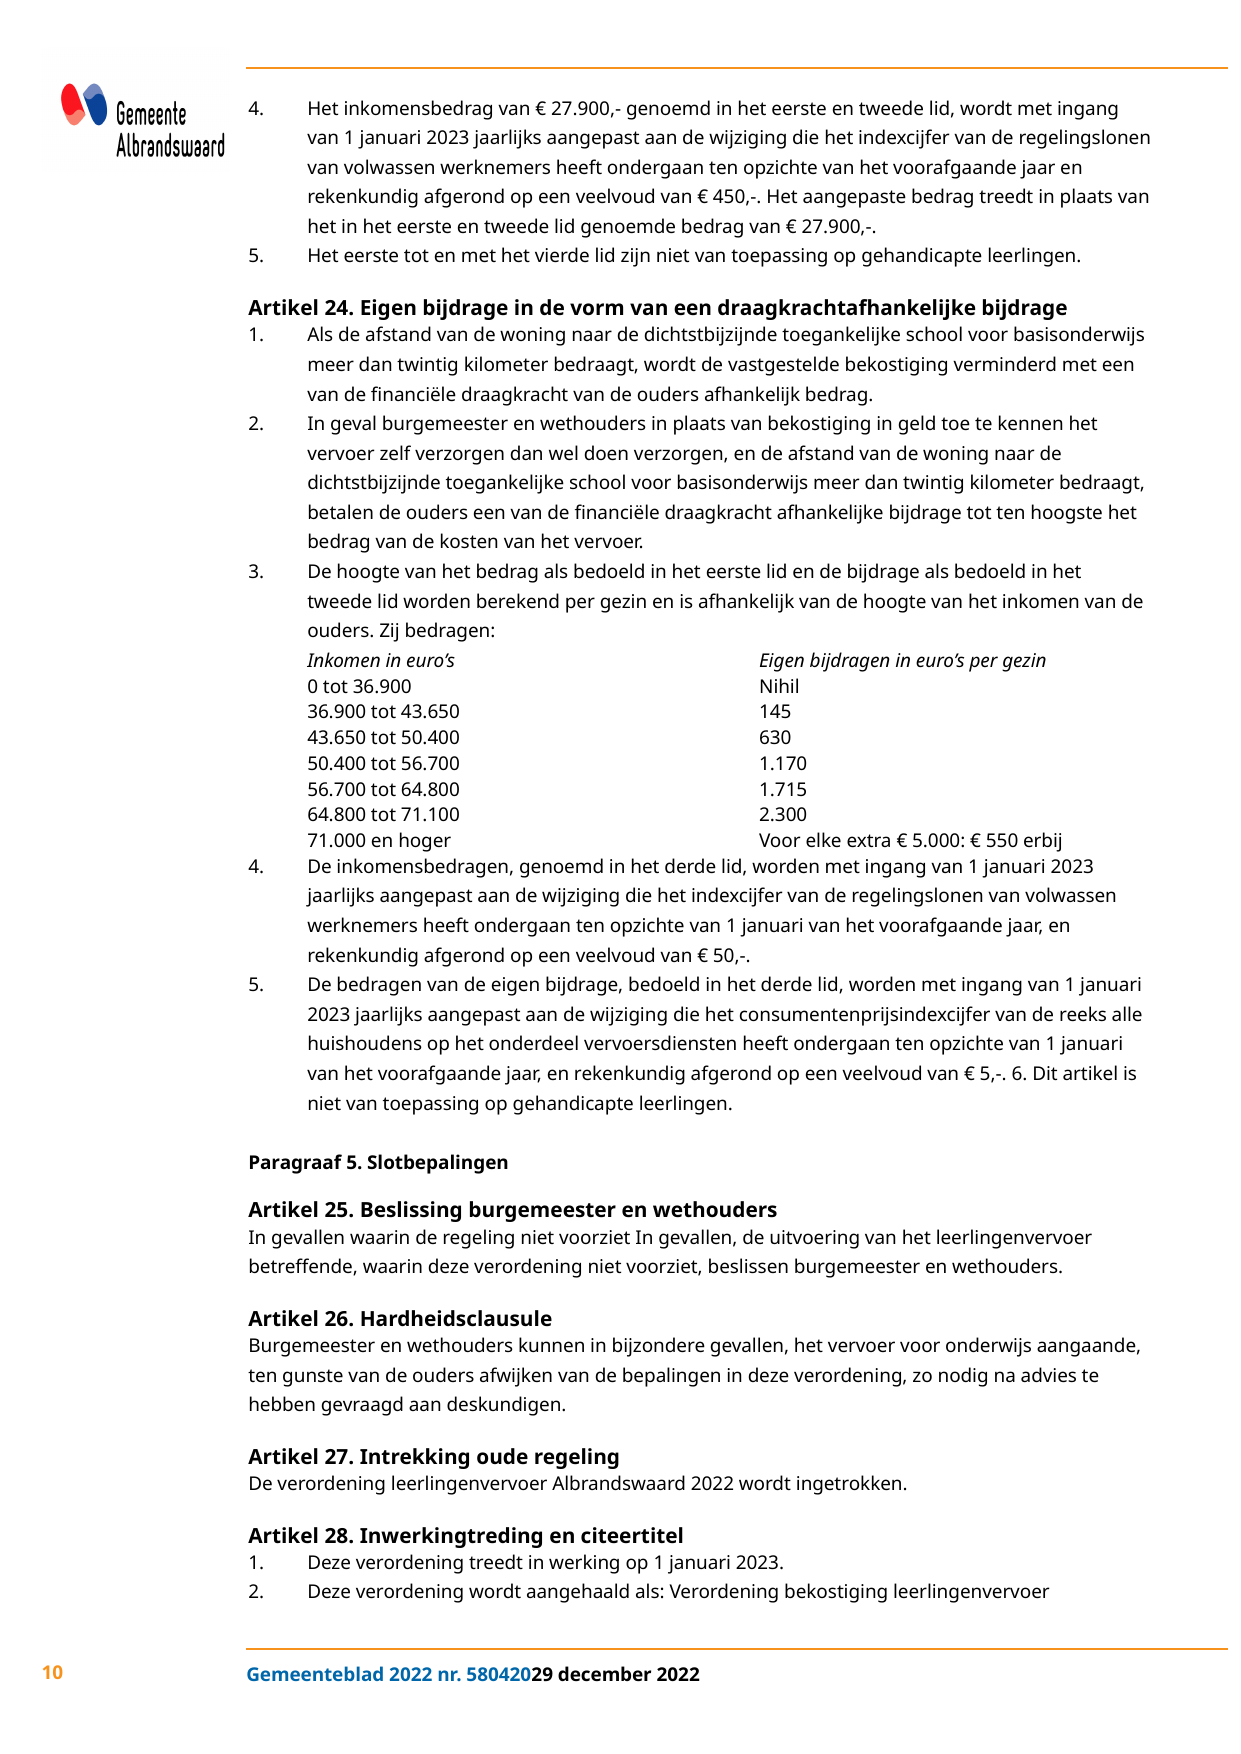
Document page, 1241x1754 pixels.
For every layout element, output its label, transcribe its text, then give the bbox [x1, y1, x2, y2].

text Artikel 27. Intrekking oude regeling [248, 1442, 1152, 1470]
table_cell 50.400 tot 56.700 [307, 750, 759, 776]
table_cell Nihil [759, 673, 1211, 698]
table_cell 145 [759, 699, 1211, 724]
table_cell 43.650 tot 50.400 [307, 724, 759, 750]
list Deze verordening wordt aangehaald als: Verordening bekostiging leerlingenvervoer [248, 1579, 1152, 1604]
table_header Eigen bijdragen in euro’s per gezin [759, 647, 1211, 673]
table_cell 2.300 [759, 801, 1211, 827]
list Het eerste tot en met het vierde lid zijn niet van toepassing op gehandicapte leerlingen. [248, 243, 1152, 268]
table_cell 36.900 tot 43.650 [307, 699, 759, 724]
list In geval burgemeester en wethouders in plaats van bekostiging in geld toe te kennen het vervoer zelf verzorgen dan wel doen verzorgen, en de afstand van de woning naar de dichtstbijzijnde toegankelijke school voor basisonderwijs meer dan twintig kilometer bedraagt, betalen de ouders een van de financiële draagkracht afhankelijke bijdrage tot ten hoogste het bedrag van de kosten van het vervoer. [248, 410, 1152, 554]
picture [41, 47, 231, 172]
table_cell 630 [759, 724, 1211, 750]
text Artikel 25. Beslissing burgemeester en wethouders [248, 1195, 1152, 1224]
list De bedragen van de eigen bijdrage, bedoeld in het derde lid, worden met ingang van 1 januari 2023 jaarlijks aangepast aan de wijziging die het consumentenprijsindexcijfer van de reeks alle huishoudens op het onderdeel vervoersdiensten heeft ondergaan ten opzichte van 1 januari van het voorafgaande jaar, en rekenkundig afgerond op een veelvoud van € 5,-. 6. Dit artikel is niet van toepassing op gehandicapte leerlingen. [248, 971, 1152, 1115]
list Deze verordening treedt in werking op 1 januari 2023. [248, 1549, 1152, 1575]
list Het inkomensbedrag van € 27.900,- genoemd in het eerste en tweede lid, wordt met ingang van 1 januari 2023 jaarlijks aangepast aan de wijziging die het indexcijfer van de regelingslonen van volwassen werknemers heeft ondergaan ten opzichte van het voorafgaande jaar en rekenkundig afgerond op een veelvoud van € 450,-. Het aangepaste bedrag treedt in plaats van het in het eerste en tweede lid genoemde bedrag van € 27.900,-. [248, 95, 1152, 239]
table_header Inkomen in euro’s [307, 647, 759, 673]
table_cell 1.715 [759, 776, 1211, 801]
table_cell 56.700 tot 64.800 [307, 776, 759, 801]
table_cell 1.170 [759, 750, 1211, 776]
text In gevallen waarin de regeling niet voorziet In gevallen, de uitvoering van het leerlingenvervoer betreffende, waarin deze verordening niet voorziet, beslissen burgemeester en wethouders. [248, 1224, 1152, 1279]
list De hoogte van het bedrag als bedoeld in het eerste lid en de bijdrage als bedoeld in het tweede lid worden berekend per gezin en is afhankelijk van de hoogte van het inkomen van de ouders. Zij bedragen: [248, 558, 1152, 643]
table_cell 64.800 tot 71.100 [307, 801, 759, 827]
table_cell 71.000 en hoger [307, 827, 759, 853]
text Artikel 26. Hardheidsclausule [248, 1304, 1152, 1332]
list Als de afstand van de woning naar de dichtstbijzijnde toegankelijke school voor basisonderwijs meer dan twintig kilometer bedraagt, wordt de vastgestelde bekostiging verminderd met een van de financiële draagkracht van de ouders afhankelijk bedrag. [248, 322, 1152, 406]
table_cell 0 tot 36.900 [307, 673, 759, 698]
list De inkomensbedragen, genoemd in het derde lid, worden met ingang van 1 januari 2023 jaarlijks aangepast aan de wijziging die het indexcijfer van de regelingslonen van volwassen werknemers heeft ondergaan ten opzichte van 1 januari van het voorafgaande jaar, en rekenkundig afgerond op een veelvoud van € 50,-. [248, 853, 1152, 967]
text Paragraaf 5. Slotbepalingen [248, 1149, 1152, 1174]
text Burgemeester en wethouders kunnen in bijzondere gevallen, het vervoer voor onderwijs aangaande, ten gunste van de ouders afwijken van de bepalingen in deze verordening, zo nodig na advies te hebben gevraagd aan deskundigen. [248, 1332, 1152, 1417]
text Artikel 28. Inwerkingtreding en citeertitel [248, 1521, 1152, 1549]
text Artikel 24. Eigen bijdrage in de vorm van een draagkrachtafhankelijke bijdrage [248, 293, 1152, 322]
table_cell Voor elke extra € 5.000: € 550 erbij [759, 827, 1211, 853]
text De verordening leerlingenvervoer Albrandswaard 2022 wordt ingetrokken. [248, 1470, 1152, 1496]
